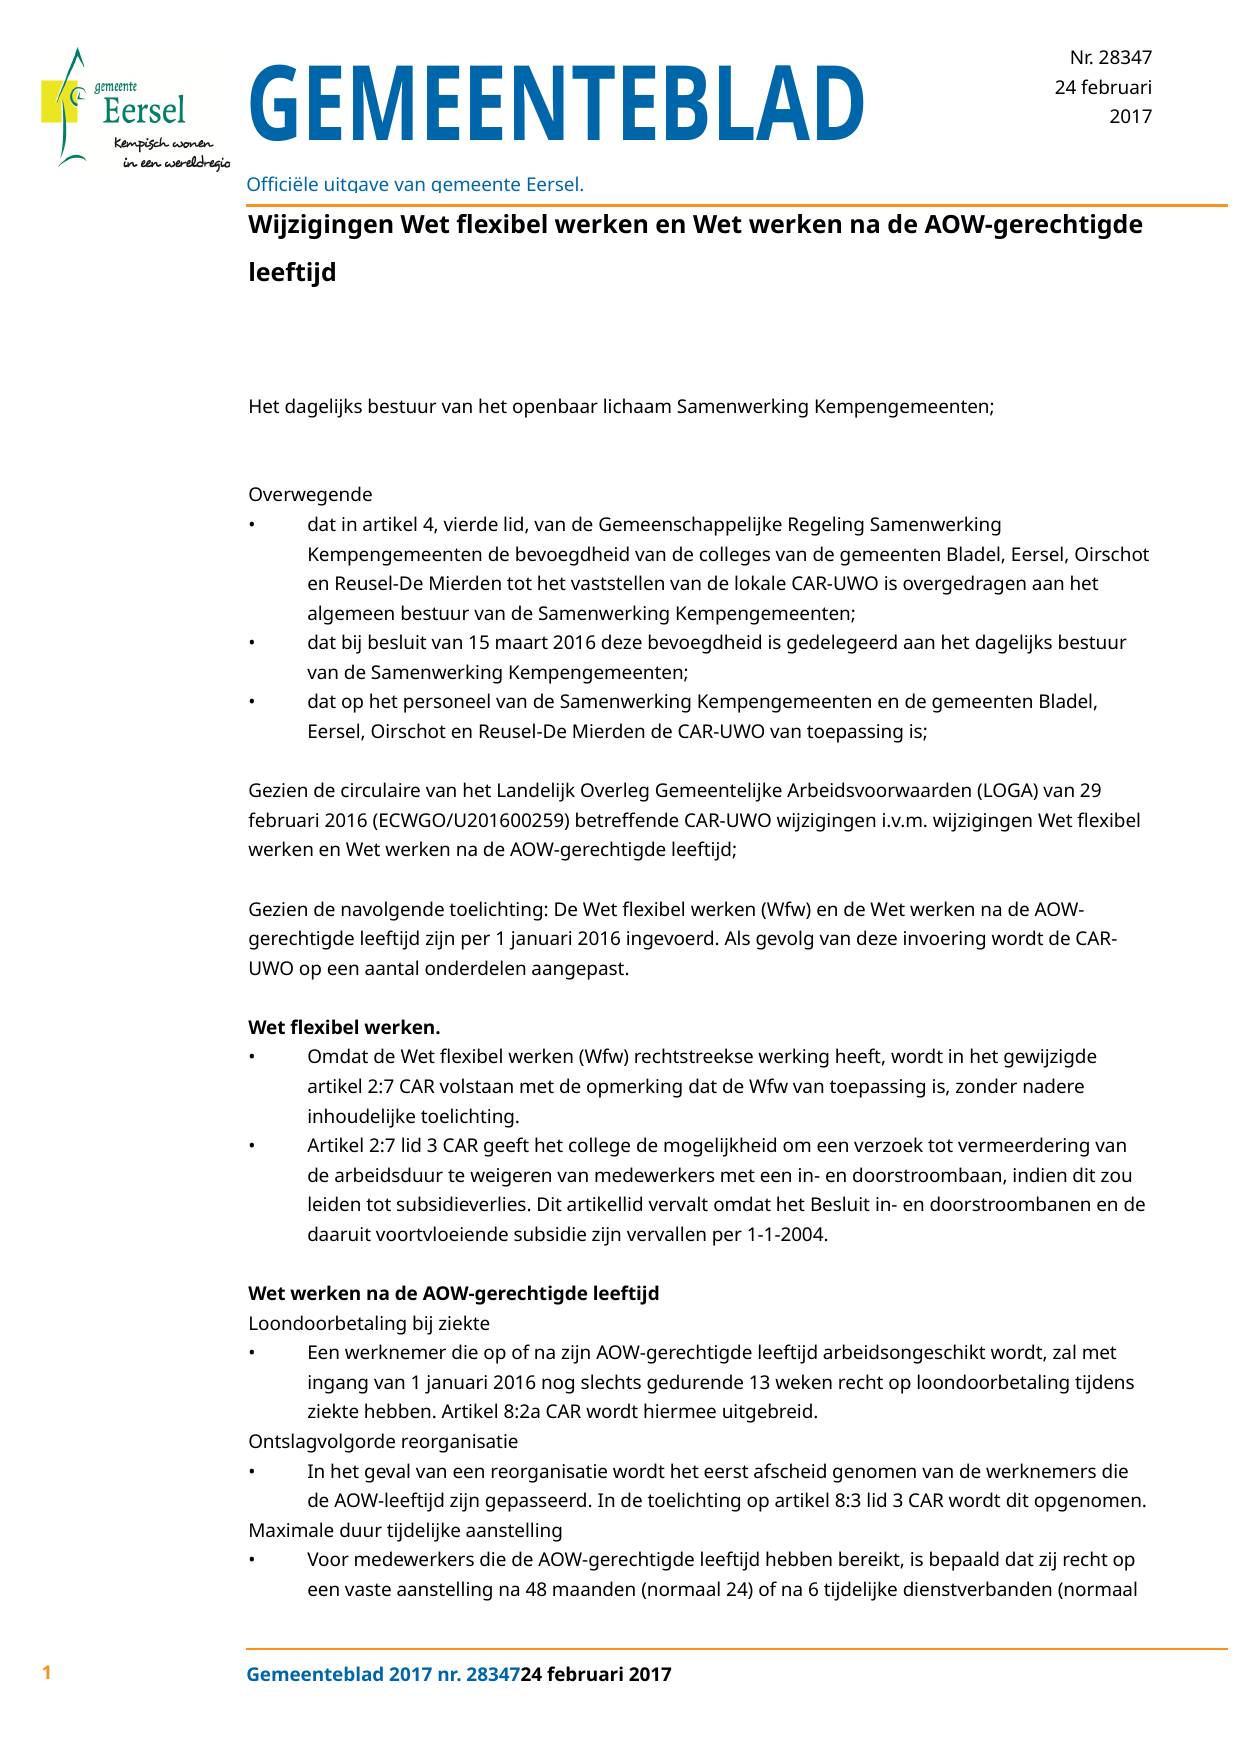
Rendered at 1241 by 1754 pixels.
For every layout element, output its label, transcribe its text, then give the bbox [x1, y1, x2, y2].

list Een werknemer die op of na zijn AOW-gerechtigde leeftijd arbeidsongeschikt wordt, zal met ingang van 1 januari 2016 nog slechts gedurende 13 weken recht op loondoorbetaling tijdens ziekte hebben. Artikel 8:2a CAR wordt hiermee uitgebreid. [248, 1339, 1152, 1424]
list dat op het personeel van de Samenwerking Kempengemeenten en de gemeenten Bladel, Eersel, Oirschot en Reusel-De Mierden de CAR-UWO van toepassing is; [248, 689, 1152, 744]
text Gezien de navolgende toelichting: De Wet flexibel werken (Wfw) en de Wet werken na de AOW-gerechtigde leeftijd zijn per 1 januari 2016 ingevoerd. Als gevolg van deze invoering wordt de CAR-UWO op een aantal onderdelen aangepast. [248, 896, 1152, 981]
picture [41, 47, 231, 172]
text Wijzigingen Wet flexibel werken en Wet werken na de AOW-gerechtigde leeftijd [248, 207, 1152, 288]
list dat bij besluit van 15 maart 2016 deze bevoegdheid is gedelegeerd aan het dagelijks bestuur van de Samenwerking Kempengemeenten; [248, 629, 1152, 685]
list In het geval van een reorganisatie wordt het eerst afscheid genomen van de werknemers die de AOW-leeftijd zijn gepasseerd. In de toelichting op artikel 8:3 lid 3 CAR wordt dit opgenomen. [248, 1458, 1152, 1513]
text Loondoorbetaling bij ziekte [248, 1310, 1152, 1336]
text Gezien de circulaire van het Landelijk Overleg Gemeentelijke Arbeidsvoorwaarden (LOGA) van 29 februari 2016 (ECWGO/U201600259) betreffende CAR-UWO wijzigingen i.v.m. wijzigingen Wet flexibel werken en Wet werken na de AOW-gerechtigde leeftijd; [248, 777, 1152, 862]
text Het dagelijks bestuur van het openbaar lichaam Samenwerking Kempengemeenten; [248, 393, 1152, 419]
list Artikel 2:7 lid 3 CAR geeft het college de mogelijkheid om een verzoek tot vermeerdering van de arbeidsduur te weigeren van medewerkers met een in- en doorstroombaan, indien dit zou leiden tot subsidieverlies. Dit artikellid vervalt omdat het Besluit in- en doorstroombanen en de daaruit voortvloeiende subsidie zijn vervallen per 1-1-2004. [248, 1132, 1152, 1247]
text Maximale duur tijdelijke aanstelling [248, 1517, 1152, 1543]
list Voor medewerkers die de AOW-gerechtigde leeftijd hebben bereikt, is bepaald dat zij recht op een vaste aanstelling na 48 maanden (normaal 24) of na 6 tijdelijke dienstverbanden (normaal [248, 1547, 1152, 1602]
text Wet werken na de AOW-gerechtigde leeftijd [248, 1280, 1152, 1306]
list dat in artikel 4, vierde lid, van de Gemeenschappelijke Regeling Samenwerking Kempengemeenten de bevoegdheid van de colleges van de gemeenten Bladel, Eersel, Oirschot en Reusel-De Mierden tot het vaststellen van de lokale CAR-UWO is overgedragen aan het algemeen bestuur van de Samenwerking Kempengemeenten; [248, 511, 1152, 626]
text Ontslagvolgorde reorganisatie [248, 1428, 1152, 1454]
list Omdat de Wet flexibel werken (Wfw) rechtstreekse werking heeft, wordt in het gewijzigde artikel 2:7 CAR volstaan met de opmerking dat de Wfw van toepassing is, zonder nadere inhoudelijke toelichting. [248, 1044, 1152, 1129]
text Overwegende [248, 482, 1152, 507]
text Wet flexibel werken. [248, 1014, 1152, 1040]
